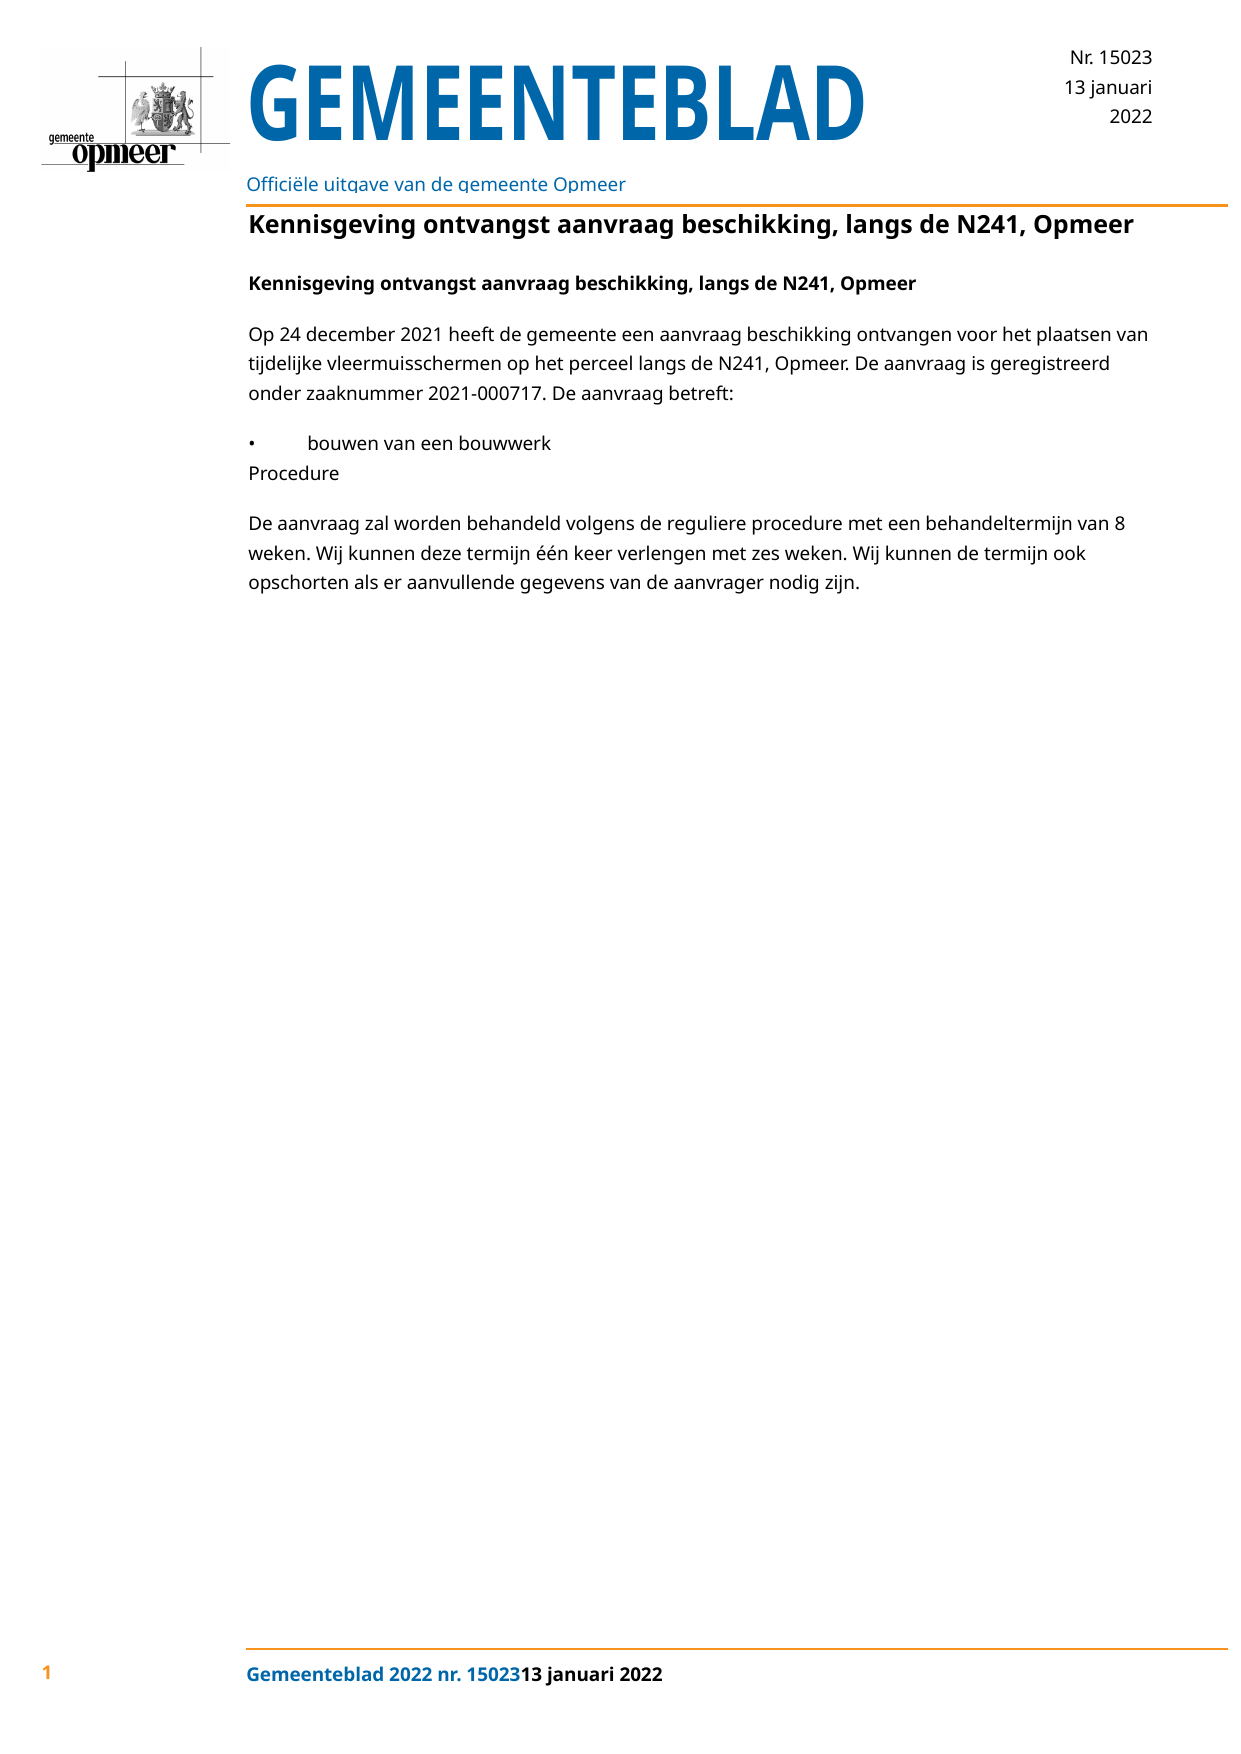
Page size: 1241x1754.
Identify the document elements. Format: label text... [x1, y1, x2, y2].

text Kennisgeving ontvangst aanvraag beschikking, langs de N241, Opmeer [248, 207, 1152, 241]
picture [41, 47, 231, 172]
text Kennisgeving ontvangst aanvraag beschikking, langs de N241, Opmeer [248, 270, 1152, 296]
list bouwen van een bouwwerk [248, 430, 1152, 456]
text Procedure [248, 460, 1152, 486]
text De aanvraag zal worden behandeld volgens de reguliere procedure met een behandeltermijn van 8 weken. Wij kunnen deze termijn één keer verlengen met zes weken. Wij kunnen de termijn ook opschorten als er aanvullende gegevens van de aanvrager nodig zijn. [248, 510, 1152, 595]
text Op 24 december 2021 heeft de gemeente een aanvraag beschikking ontvangen voor het plaatsen van tijdelijke vleermuisschermen op het perceel langs de N241, Opmeer. De aanvraag is geregistreerd onder zaaknummer 2021-000717. De aanvraag betreft: [248, 321, 1152, 406]
